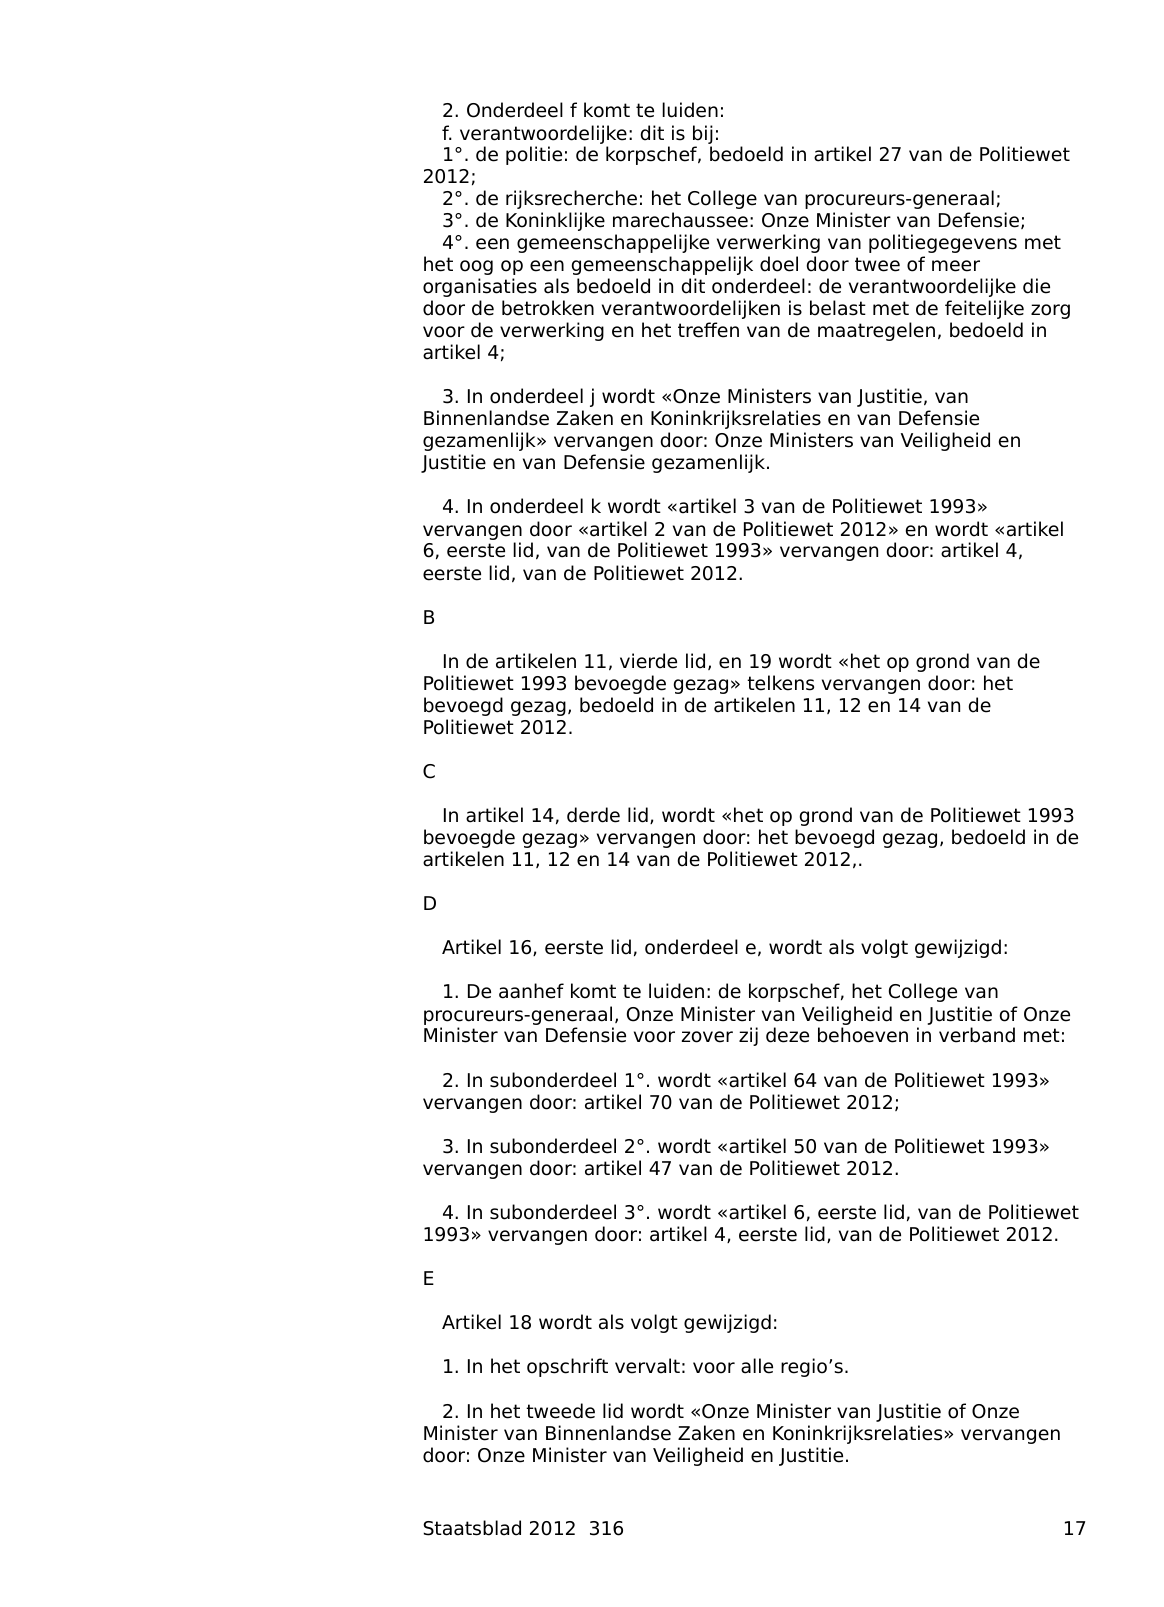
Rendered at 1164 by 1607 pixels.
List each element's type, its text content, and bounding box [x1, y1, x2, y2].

text Artikel 16, eerste lid, onderdeel e, wordt als volgt gewijzigd: [422, 937, 1087, 959]
text 3°. de Koninklijke marechaussee: Onze Minister van Defensie; [422, 210, 1087, 232]
text 2. In subonderdeel 1°. wordt «artikel 64 van de Politiewet 1993» vervangen door: artikel 70 van de Politiewet 2012; [422, 1069, 1087, 1113]
text Artikel 18 wordt als volgt gewijzigd: [422, 1312, 1087, 1334]
text f. verantwoordelijke: dit is bij: [422, 122, 1087, 144]
text 4. In subonderdeel 3°. wordt «artikel 6, eerste lid, van de Politiewet 1993» vervangen door: artikel 4, eerste lid, van de Politiewet 2012. [422, 1202, 1087, 1246]
text 3. In subonderdeel 2°. wordt «artikel 50 van de Politiewet 1993» vervangen door: artikel 47 van de Politiewet 2012. [422, 1136, 1087, 1180]
text 2. In het tweede lid wordt «Onze Minister van Justitie of Onze Minister van Binnenlandse Zaken en Koninkrijksrelaties» vervangen door: Onze Minister van Veiligheid en Justitie. [422, 1401, 1087, 1466]
text D [422, 893, 1087, 915]
text E [422, 1268, 1087, 1290]
text 2°. de rijksrecherche: het College van procureurs-generaal; [422, 188, 1087, 210]
text 2. Onderdeel f komt te luiden: [422, 100, 1087, 122]
text 1. In het opschrift vervalt: voor alle regio’s. [422, 1356, 1087, 1378]
text 1. De aanhef komt te luiden: de korpschef, het College van procureurs-generaal, Onze Minister van Veiligheid en Justitie of Onze Minister van Defensie voor zover zij deze behoeven in verband met: [422, 981, 1087, 1047]
text C [422, 761, 1087, 783]
text 1°. de politie: de korpschef, bedoeld in artikel 27 van de Politiewet 2012; [422, 144, 1087, 188]
text 4°. een gemeenschappelijke verwerking van politiegegevens met het oog op een gemeenschappelijk doel door twee of meer organisaties als bedoeld in dit onderdeel: de verantwoordelijke die door de betrokken verantwoordelijken is belast met de feitelijke zorg voor de verwerking en het treffen van de maatregelen, bedoeld in artikel 4; [422, 232, 1087, 364]
text B [422, 607, 1087, 628]
text In artikel 14, derde lid, wordt «het op grond van de Politiewet 1993 bevoegde gezag» vervangen door: het bevoegd gezag, bedoeld in de artikelen 11, 12 en 14 van de Politiewet 2012,. [422, 805, 1087, 871]
text 4. In onderdeel k wordt «artikel 3 van de Politiewet 1993» vervangen door «artikel 2 van de Politiewet 2012» en wordt «artikel 6, eerste lid, van de Politiewet 1993» vervangen door: artikel 4, eerste lid, van de Politiewet 2012. [422, 496, 1087, 584]
text 3. In onderdeel j wordt «Onze Ministers van Justitie, van Binnenlandse Zaken en Koninkrijksrelaties en van Defensie gezamenlijk» vervangen door: Onze Ministers van Veiligheid en Justitie en van Defensie gezamenlijk. [422, 386, 1087, 474]
text In de artikelen 11, vierde lid, en 19 wordt «het op grond van de Politiewet 1993 bevoegde gezag» telkens vervangen door: het bevoegd gezag, bedoeld in de artikelen 11, 12 en 14 van de Politiewet 2012. [422, 651, 1087, 739]
